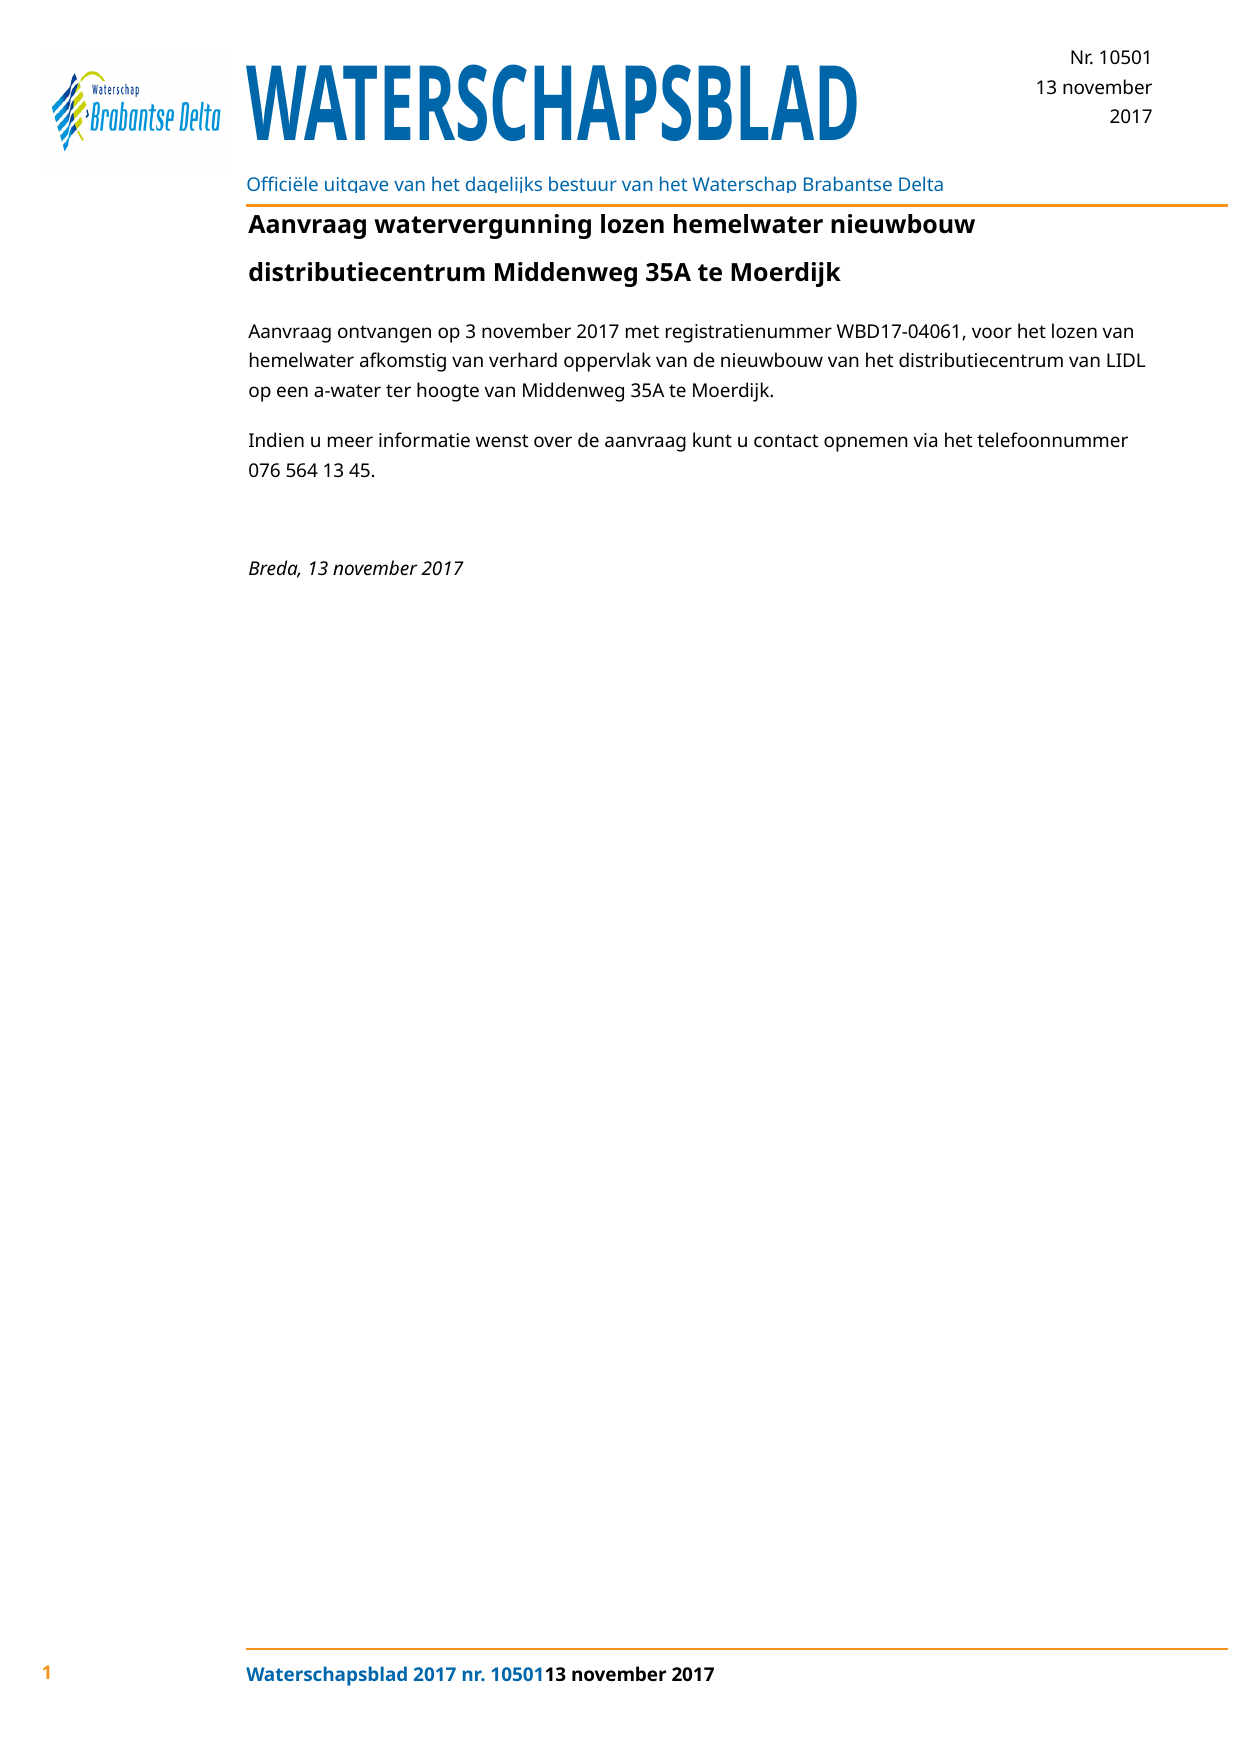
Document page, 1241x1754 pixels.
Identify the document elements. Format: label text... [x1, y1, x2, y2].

text Aanvraag ontvangen op 3 november 2017 met registratienummer WBD17-04061, voor het lozen van hemelwater afkomstig van verhard oppervlak van de nieuwbouw van het distributiecentrum van LIDL op een a-water ter hoogte van Middenweg 35A te Moerdijk. [248, 318, 1152, 403]
text Breda, 13 november 2017 [248, 555, 1152, 581]
picture [41, 47, 231, 172]
text Indien u meer informatie wenst over de aanvraag kunt u contact opnemen via het telefoonnummer 076 564 13 45. [248, 427, 1152, 483]
text Aanvraag watervergunning lozen hemelwater nieuwbouw distributiecentrum Middenweg 35A te Moerdijk [248, 207, 1152, 288]
